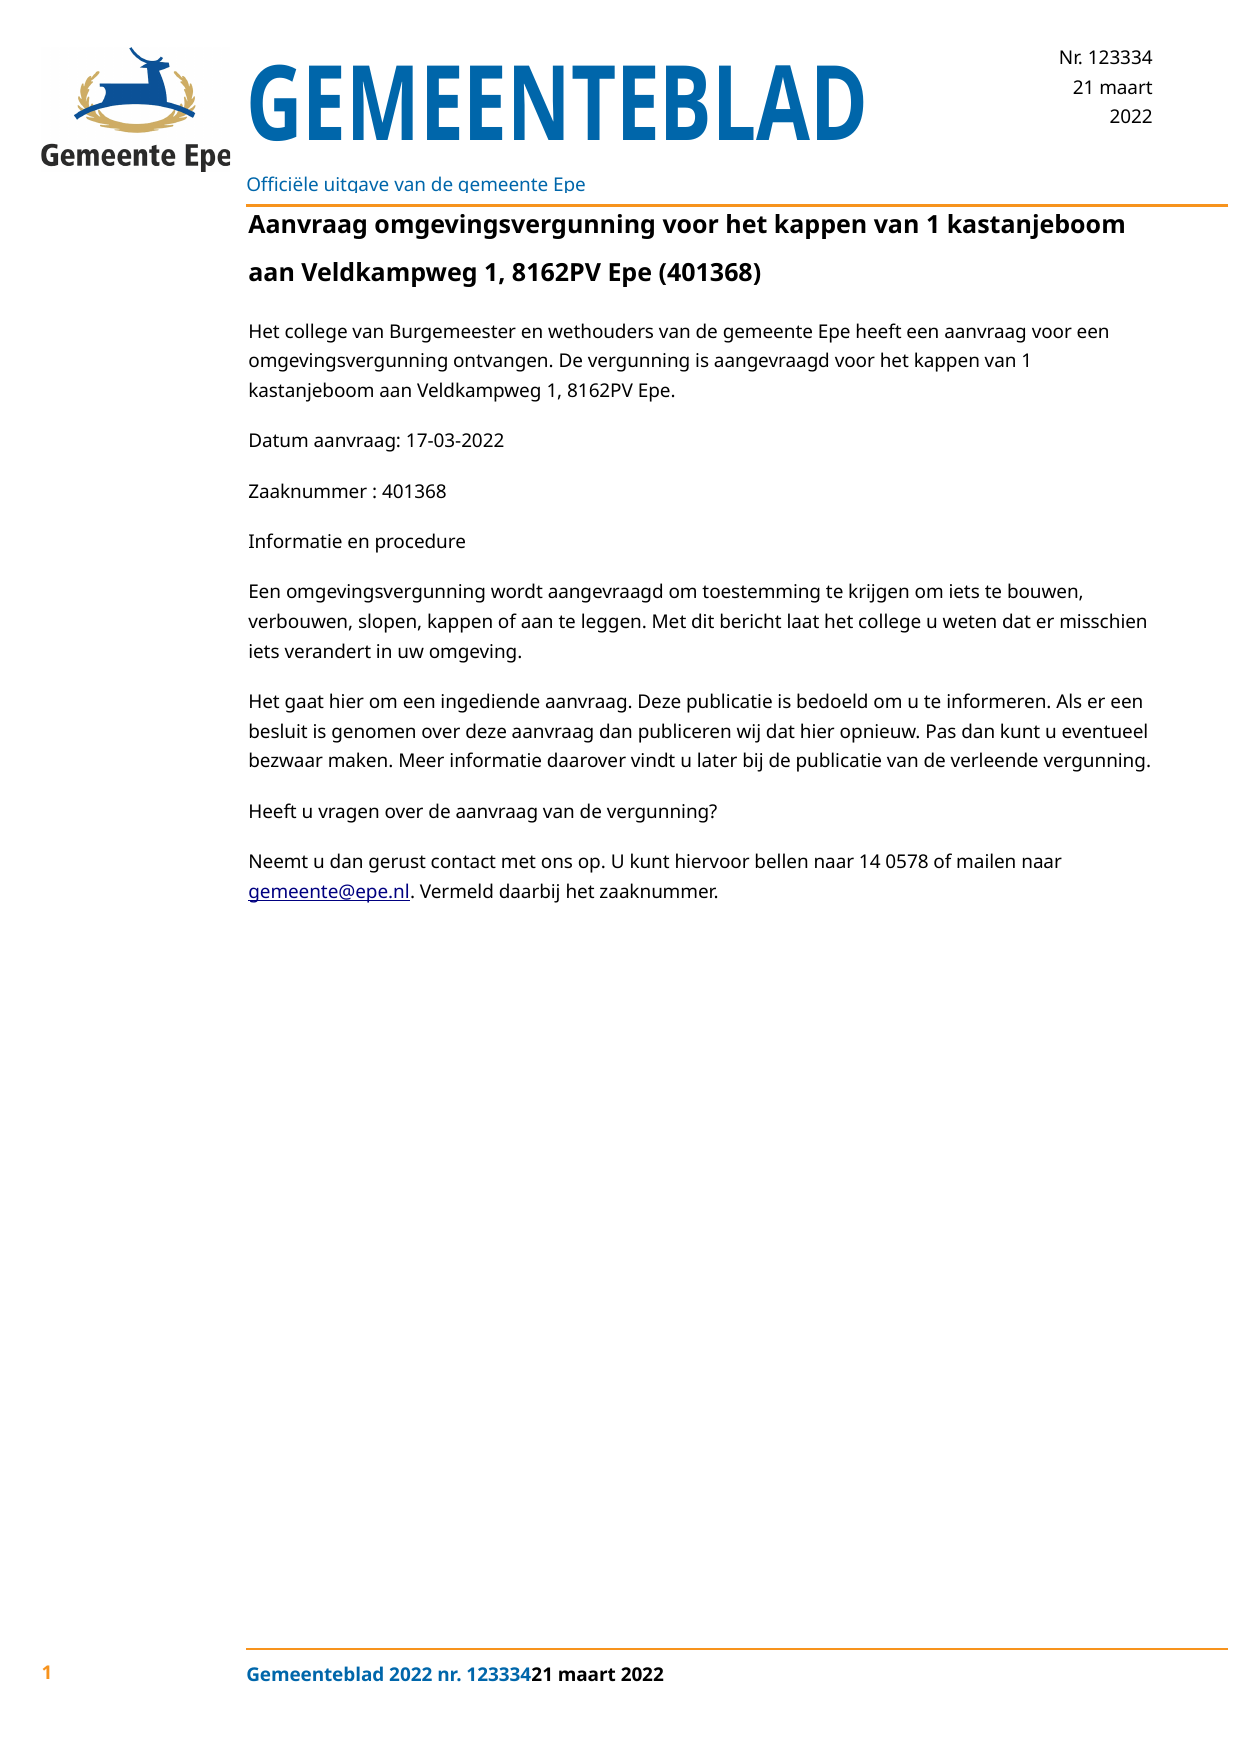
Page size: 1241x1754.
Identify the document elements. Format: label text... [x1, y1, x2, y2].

text Het college van Burgemeester en wethouders van de gemeente Epe heeft een aanvraag voor een omgevingsvergunning ontvangen. De vergunning is aangevraagd voor het kappen van 1 kastanjeboom aan Veldkampweg 1, 8162PV Epe. [248, 318, 1152, 403]
text Aanvraag omgevingsvergunning voor het kappen van 1 kastanjeboom aan Veldkampweg 1, 8162PV Epe (401368) [248, 207, 1152, 288]
text Heeft u vragen over de aanvraag van de vergunning? [248, 798, 1152, 824]
text Datum aanvraag: 17-03-2022 [248, 427, 1152, 453]
picture [41, 47, 231, 172]
text Informatie en procedure [248, 528, 1152, 554]
text Zaaknummer : 401368 [248, 478, 1152, 504]
text Een omgevingsvergunning wordt aangevraagd om toestemming te krijgen om iets te bouwen, verbouwen, slopen, kappen of aan te leggen. Met dit bericht laat het college u weten dat er misschien iets verandert in uw omgeving. [248, 579, 1152, 664]
text Het gaat hier om een ingediende aanvraag. Deze publicatie is bedoeld om u te informeren. Als er een besluit is genomen over deze aanvraag dan publiceren wij dat hier opnieuw. Pas dan kunt u eventueel bezwaar maken. Meer informatie daarover vindt u later bij de publicatie van de verleende vergunning. [248, 688, 1152, 773]
text Neemt u dan gerust contact met ons op. U kunt hiervoor bellen naar 14 0578 of mailen naar gemeente@epe.nl. Vermeld daarbij het zaaknummer. [248, 848, 1152, 904]
